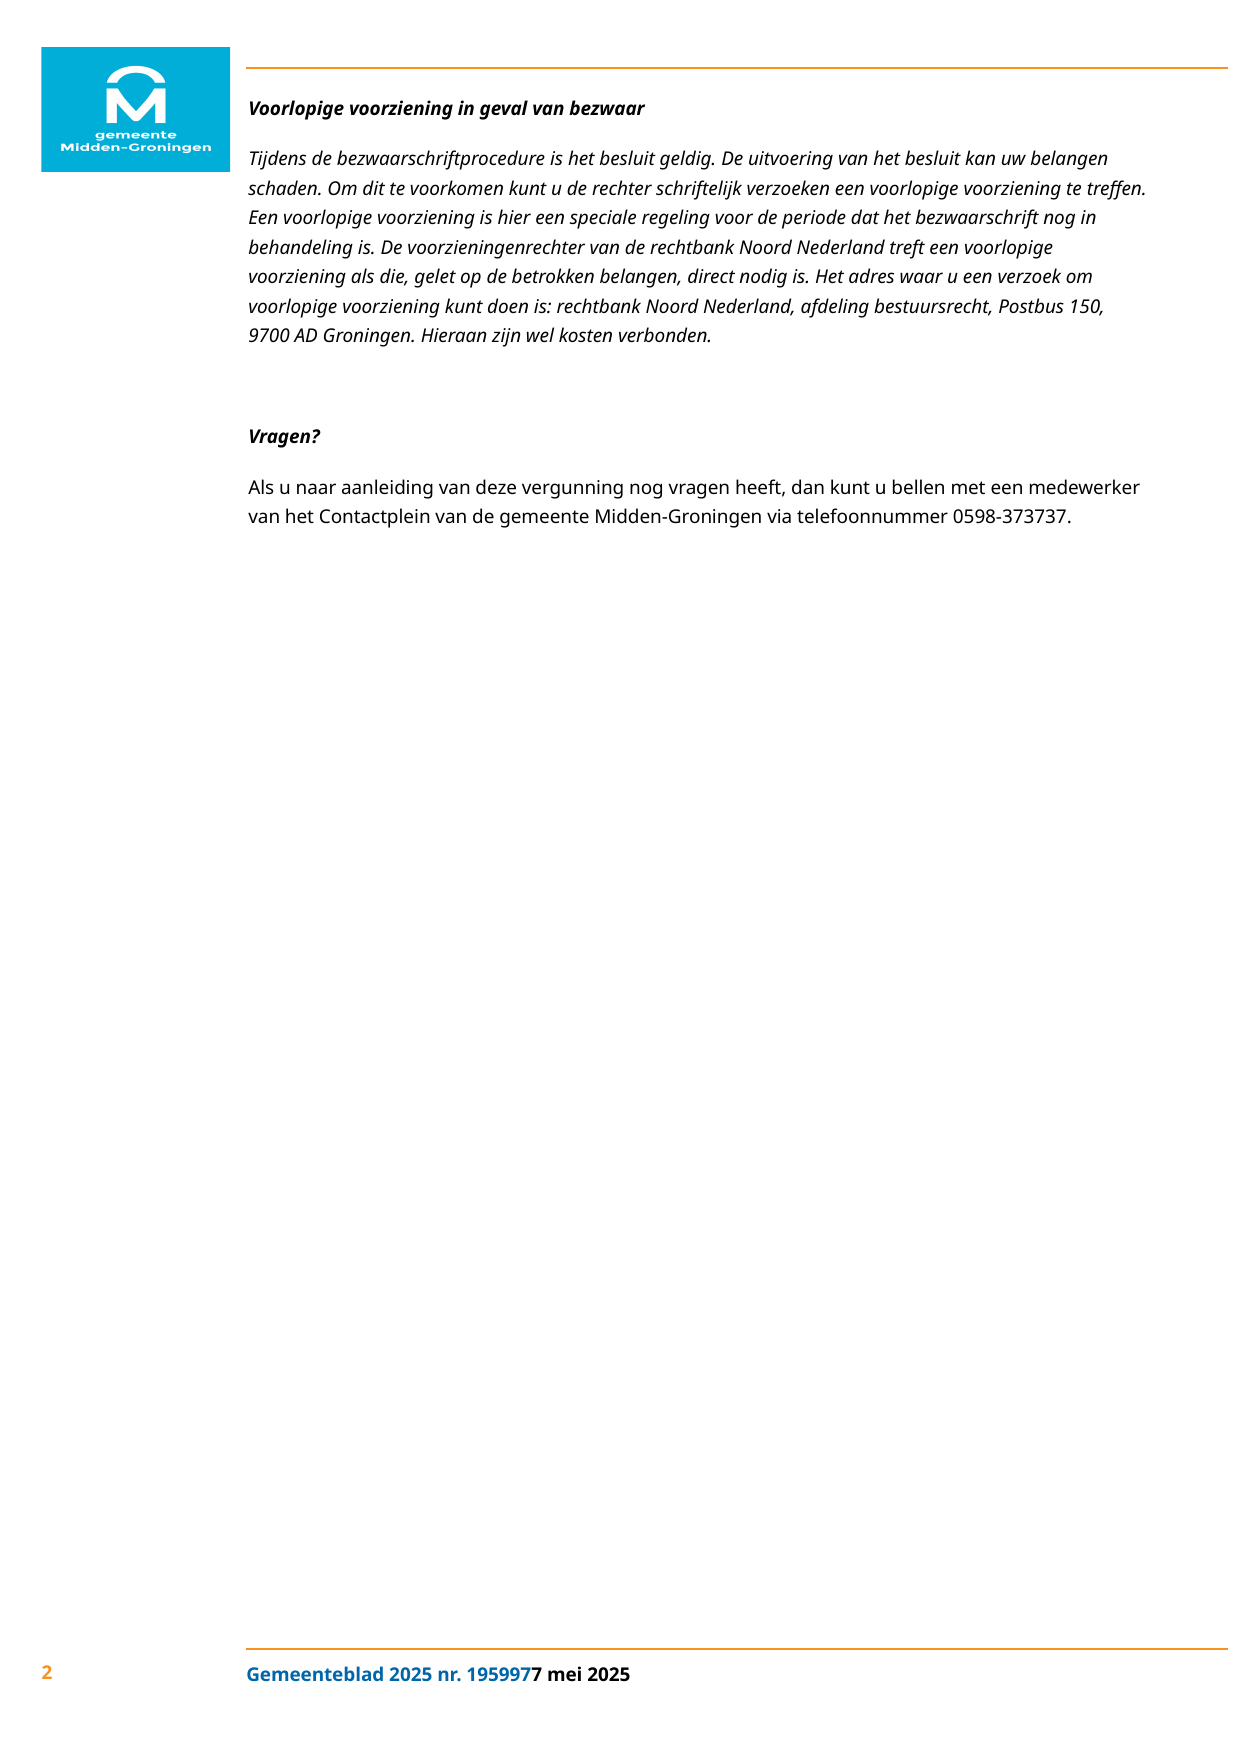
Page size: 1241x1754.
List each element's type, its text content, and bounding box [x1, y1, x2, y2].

text Als u naar aanleiding van deze vergunning nog vragen heeft, dan kunt u bellen met een medewerker van het Contactplein van de gemeente Midden-Groningen via telefoonnummer 0598-373737. [248, 474, 1152, 529]
text Tijdens de bezwaarschriftprocedure is het besluit geldig. De uitvoering van het besluit kan uw belangen schaden. Om dit te voorkomen kunt u de rechter schriftelijk verzoeken een voorlopige voorziening te treffen. Een voorlopige voorziening is hier een speciale regeling voor de periode dat het bezwaarschrift nog in behandeling is. De voorzieningenrechter van de rechtbank Noord Nederland treft een voorlopige voorziening als die, gelet op de betrokken belangen, direct nodig is. Het adres waar u een verzoek om voorlopige voorziening kunt doen is: rechtbank Noord Nederland, afdeling bestuursrecht, Postbus 150, 9700 AD Groningen. Hieraan zijn wel kosten verbonden. [248, 145, 1152, 348]
picture [184, 146, 190, 153]
picture [107, 89, 165, 122]
text Vragen? [248, 423, 1152, 449]
picture [108, 66, 164, 82]
text Voorlopige voorziening in geval van bezwaar [248, 95, 1152, 121]
